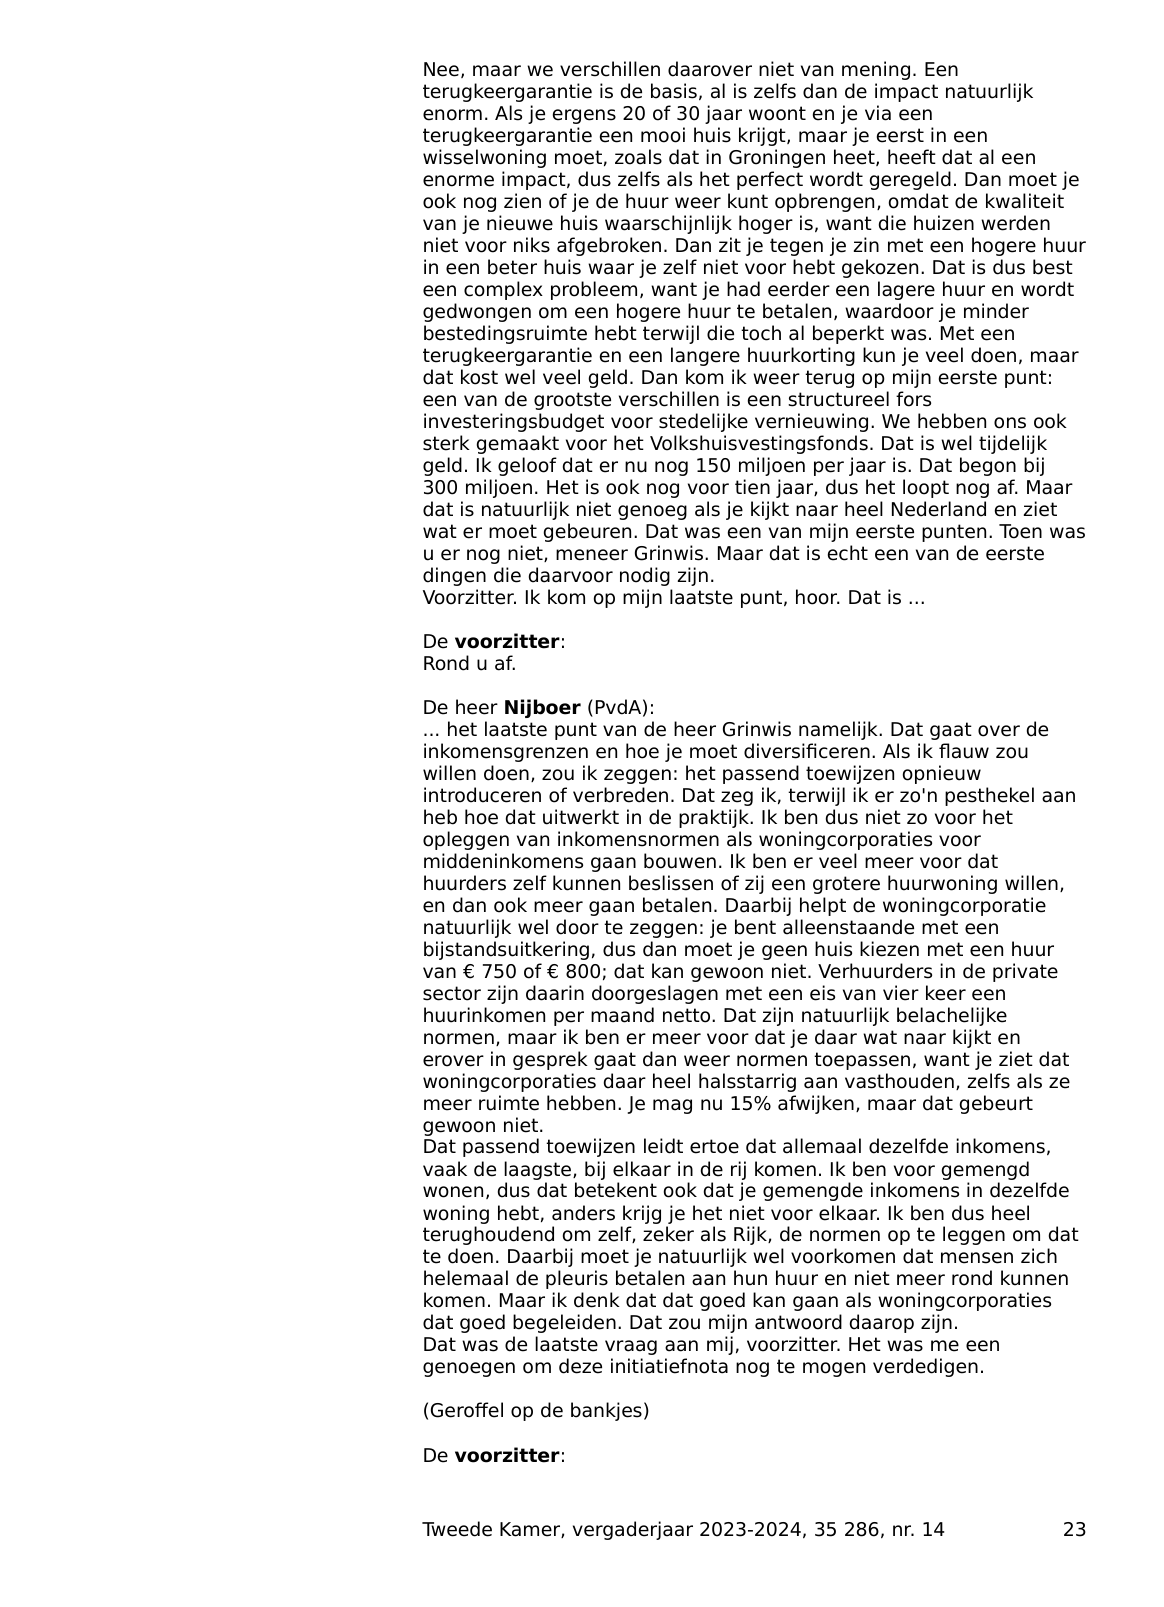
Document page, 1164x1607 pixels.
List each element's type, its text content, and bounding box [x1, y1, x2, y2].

text Rond u af. [422, 653, 1087, 675]
text De heer Nijboer (PvdA): [422, 697, 1087, 719]
text (Geroffel op de bankjes) [422, 1400, 1087, 1422]
text De voorzitter: [422, 1444, 1087, 1467]
text ... het laatste punt van de heer Grinwis namelijk. Dat gaat over de inkomensgrenzen en hoe je moet diversificeren. Als ik flauw zou willen doen, zou ik zeggen: het passend toewijzen opnieuw introduceren of verbreden. Dat zeg ik, terwijl ik er zo'n pesthekel aan heb hoe dat uitwerkt in de praktijk. Ik ben dus niet zo voor het opleggen van inkomensnormen als woningcorporaties voor middeninkomens gaan bouwen. Ik ben er veel meer voor dat huurders zelf kunnen beslissen of zij een grotere huurwoning willen, en dan ook meer gaan betalen. Daarbij helpt de woningcorporatie natuurlijk wel door te zeggen: je bent alleenstaande met een bijstandsuitkering, dus dan moet je geen huis kiezen met een huur van € 750 of € 800; dat kan gewoon niet. Verhuurders in de private sector zijn daarin doorgeslagen met een eis van vier keer een huurinkomen per maand netto. Dat zijn natuurlijk belachelijke normen, maar ik ben er meer voor dat je daar wat naar kijkt en erover in gesprek gaat dan weer normen toepassen, want je ziet dat woningcorporaties daar heel halsstarrig aan vasthouden, zelfs als ze meer ruimte hebben. Je mag nu 15% afwijken, maar dat gebeurt gewoon niet. [422, 719, 1087, 1136]
text Dat passend toewijzen leidt ertoe dat allemaal dezelfde inkomens, vaak de laagste, bij elkaar in de rij komen. Ik ben voor gemengd wonen, dus dat betekent ook dat je gemengde inkomens in dezelfde woning hebt, anders krijg je het niet voor elkaar. Ik ben dus heel terughoudend om zelf, zeker als Rijk, de normen op te leggen om dat te doen. Daarbij moet je natuurlijk wel voorkomen dat mensen zich helemaal de pleuris betalen aan hun huur en niet meer rond kunnen komen. Maar ik denk dat dat goed kan gaan als woningcorporaties dat goed begeleiden. Dat zou mijn antwoord daarop zijn. [422, 1136, 1087, 1334]
text De voorzitter: [422, 631, 1087, 653]
text Dat was de laatste vraag aan mij, voorzitter. Het was me een genoegen om deze initiatiefnota nog te mogen verdedigen. [422, 1334, 1087, 1378]
text Voorzitter. Ik kom op mijn laatste punt, hoor. Dat is ... [422, 587, 1087, 608]
text Nee, maar we verschillen daarover niet van mening. Een terugkeergarantie is de basis, al is zelfs dan de impact natuurlijk enorm. Als je ergens 20 of 30 jaar woont en je via een terugkeergarantie een mooi huis krijgt, maar je eerst in een wisselwoning moet, zoals dat in Groningen heet, heeft dat al een enorme impact, dus zelfs als het perfect wordt geregeld. Dan moet je ook nog zien of je de huur weer kunt opbrengen, omdat de kwaliteit van je nieuwe huis waarschijnlijk hoger is, want die huizen werden niet voor niks afgebroken. Dan zit je tegen je zin met een hogere huur in een beter huis waar je zelf niet voor hebt gekozen. Dat is dus best een complex probleem, want je had eerder een lagere huur en wordt gedwongen om een hogere huur te betalen, waardoor je minder bestedingsruimte hebt terwijl die toch al beperkt was. Met een terugkeergarantie en een langere huurkorting kun je veel doen, maar dat kost wel veel geld. Dan kom ik weer terug op mijn eerste punt: een van de grootste verschillen is een structureel fors investeringsbudget voor stedelijke vernieuwing. We hebben ons ook sterk gemaakt voor het Volkshuisvestingsfonds. Dat is wel tijdelijk geld. Ik geloof dat er nu nog 150 miljoen per jaar is. Dat begon bij 300 miljoen. Het is ook nog voor tien jaar, dus het loopt nog af. Maar dat is natuurlijk niet genoeg als je kijkt naar heel Nederland en ziet wat er moet gebeuren. Dat was een van mijn eerste punten. Toen was u er nog niet, meneer Grinwis. Maar dat is echt een van de eerste dingen die daarvoor nodig zijn. [422, 59, 1087, 587]
